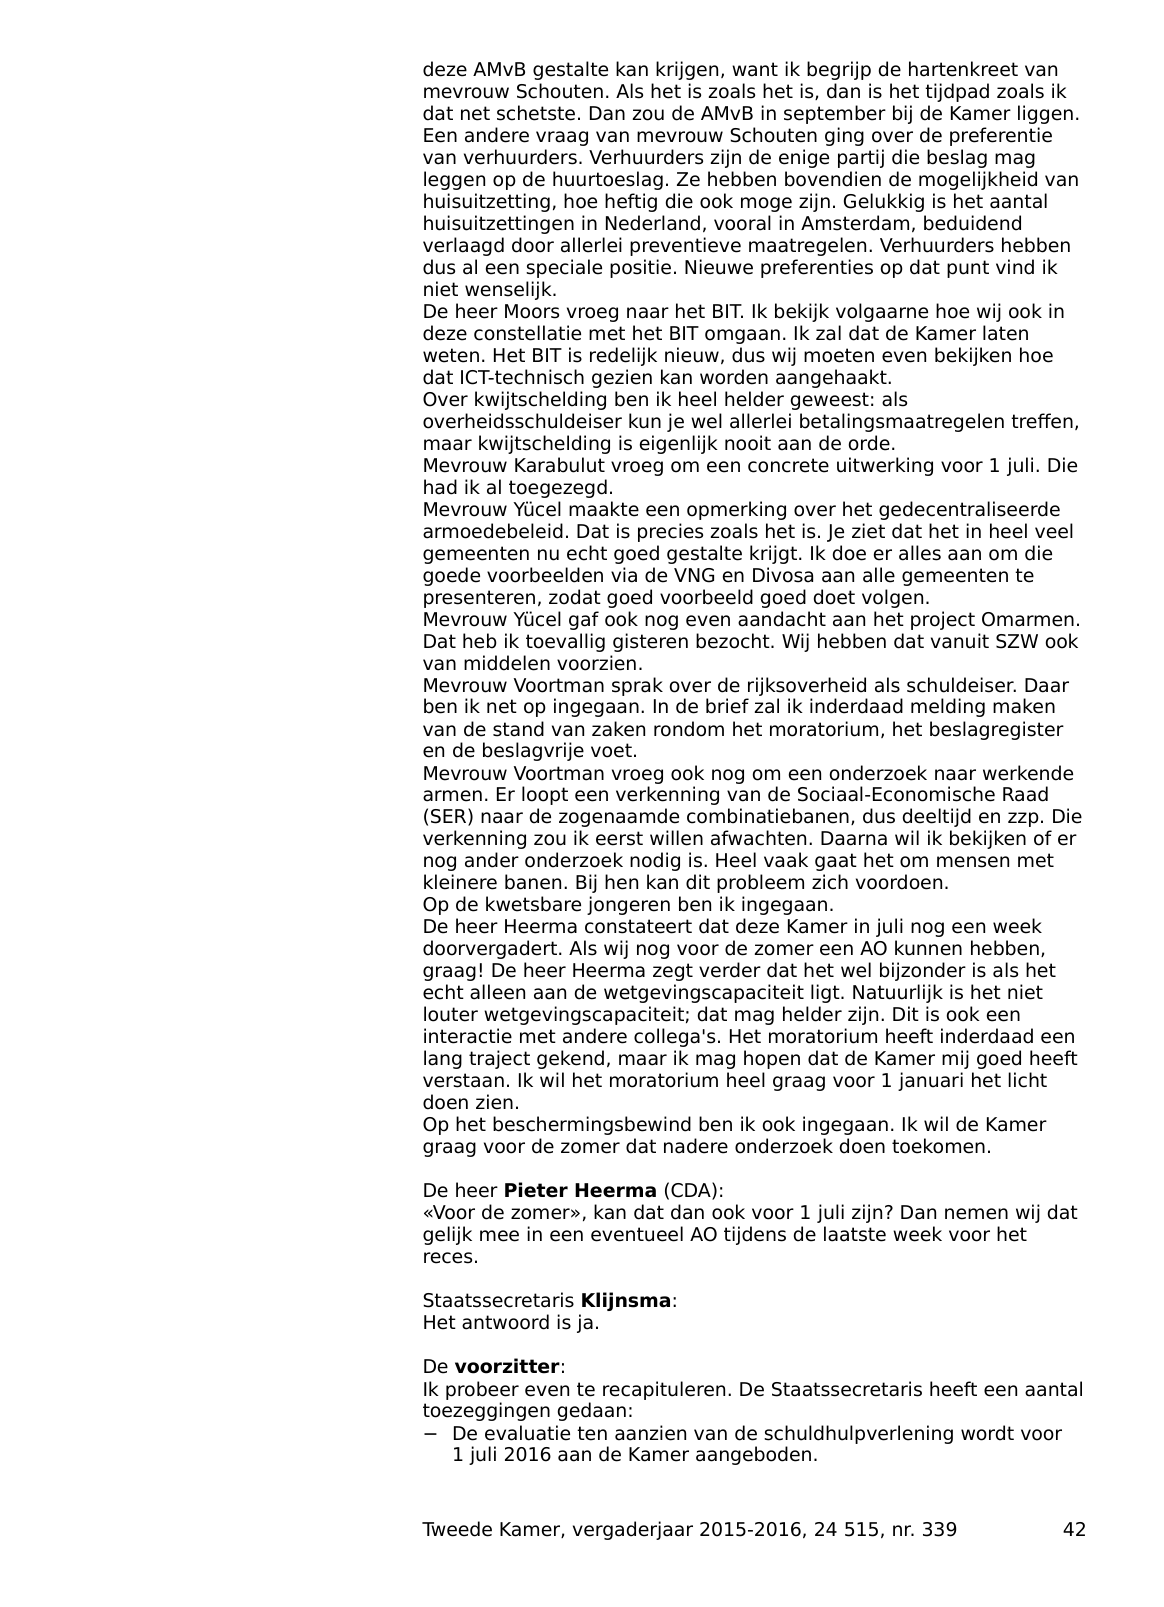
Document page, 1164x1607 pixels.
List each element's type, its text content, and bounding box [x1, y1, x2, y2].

text De voorzitter: [422, 1356, 1087, 1378]
text Ik probeer even te recapituleren. De Staatssecretaris heeft een aantal toezeggingen gedaan: [422, 1378, 1087, 1422]
text Mevrouw Voortman vroeg ook nog om een onderzoek naar werkende armen. Er loopt een verkenning van de Sociaal-Economische Raad (SER) naar de zogenaamde combinatiebanen, dus deeltijd en zzp. Die verkenning zou ik eerst willen afwachten. Daarna wil ik bekijken of er nog ander onderzoek nodig is. Heel vaak gaat het om mensen met kleinere banen. Bij hen kan dit probleem zich voordoen. [422, 762, 1087, 894]
text Het antwoord is ja. [422, 1312, 1087, 1334]
text Over kwijtschelding ben ik heel helder geweest: als overheidsschuldeiser kun je wel allerlei betalingsmaatregelen treffen, maar kwijtschelding is eigenlijk nooit aan de orde. [422, 389, 1087, 455]
text Op de kwetsbare jongeren ben ik ingegaan. [422, 894, 1087, 916]
text De heer Pieter Heerma (CDA): [422, 1180, 1087, 1202]
text − De evaluatie ten aanzien van de schuldhulpverlening wordt voor 1 juli 2016 aan de Kamer aangeboden. [422, 1422, 1087, 1466]
text «Voor de zomer», kan dat dan ook voor 1 juli zijn? Dan nemen wij dat gelijk mee in een eventueel AO tijdens de laatste week voor het reces. [422, 1202, 1087, 1268]
text Mevrouw Yücel gaf ook nog even aandacht aan het project Omarmen. Dat heb ik toevallig gisteren bezocht. Wij hebben dat vanuit SZW ook van middelen voorzien. [422, 608, 1087, 674]
text Staatssecretaris Klijnsma: [422, 1290, 1087, 1312]
text Op het beschermingsbewind ben ik ook ingegaan. Ik wil de Kamer graag voor de zomer dat nadere onderzoek doen toekomen. [422, 1114, 1087, 1158]
text Mevrouw Voortman sprak over de rijksoverheid als schuldeiser. Daar ben ik net op ingegaan. In de brief zal ik inderdaad melding maken van de stand van zaken rondom het moratorium, het beslagregister en de beslagvrije voet. [422, 674, 1087, 762]
text Mevrouw Yücel maakte een opmerking over het gedecentraliseerde armoedebeleid. Dat is precies zoals het is. Je ziet dat het in heel veel gemeenten nu echt goed gestalte krijgt. Ik doe er alles aan om die goede voorbeelden via de VNG en Divosa aan alle gemeenten te presenteren, zodat goed voorbeeld goed doet volgen. [422, 499, 1087, 608]
text De heer Moors vroeg naar het BIT. Ik bekijk volgaarne hoe wij ook in deze constellatie met het BIT omgaan. Ik zal dat de Kamer laten weten. Het BIT is redelijk nieuw, dus wij moeten even bekijken hoe dat ICT-technisch gezien kan worden aangehaakt. [422, 301, 1087, 389]
text De heer Heerma constateert dat deze Kamer in juli nog een week doorvergadert. Als wij nog voor de zomer een AO kunnen hebben, graag! De heer Heerma zegt verder dat het wel bijzonder is als het echt alleen aan de wetgevingscapaciteit ligt. Natuurlijk is het niet louter wetgevingscapaciteit; dat mag helder zijn. Dit is ook een interactie met andere collega's. Het moratorium heeft inderdaad een lang traject gekend, maar ik mag hopen dat de Kamer mij goed heeft verstaan. Ik wil het moratorium heel graag voor 1 januari het licht doen zien. [422, 916, 1087, 1114]
text Een andere vraag van mevrouw Schouten ging over de preferentie van verhuurders. Verhuurders zijn de enige partij die beslag mag leggen op de huurtoeslag. Ze hebben bovendien de mogelijkheid van huisuitzetting, hoe heftig die ook moge zijn. Gelukkig is het aantal huisuitzettingen in Nederland, vooral in Amsterdam, beduidend verlaagd door allerlei preventieve maatregelen. Verhuurders hebben dus al een speciale positie. Nieuwe preferenties op dat punt vind ik niet wenselijk. [422, 125, 1087, 301]
text deze AMvB gestalte kan krijgen, want ik begrijp de hartenkreet van mevrouw Schouten. Als het is zoals het is, dan is het tijdpad zoals ik dat net schetste. Dan zou de AMvB in september bij de Kamer liggen. [422, 59, 1087, 125]
text Mevrouw Karabulut vroeg om een concrete uitwerking voor 1 juli. Die had ik al toegezegd. [422, 455, 1087, 499]
